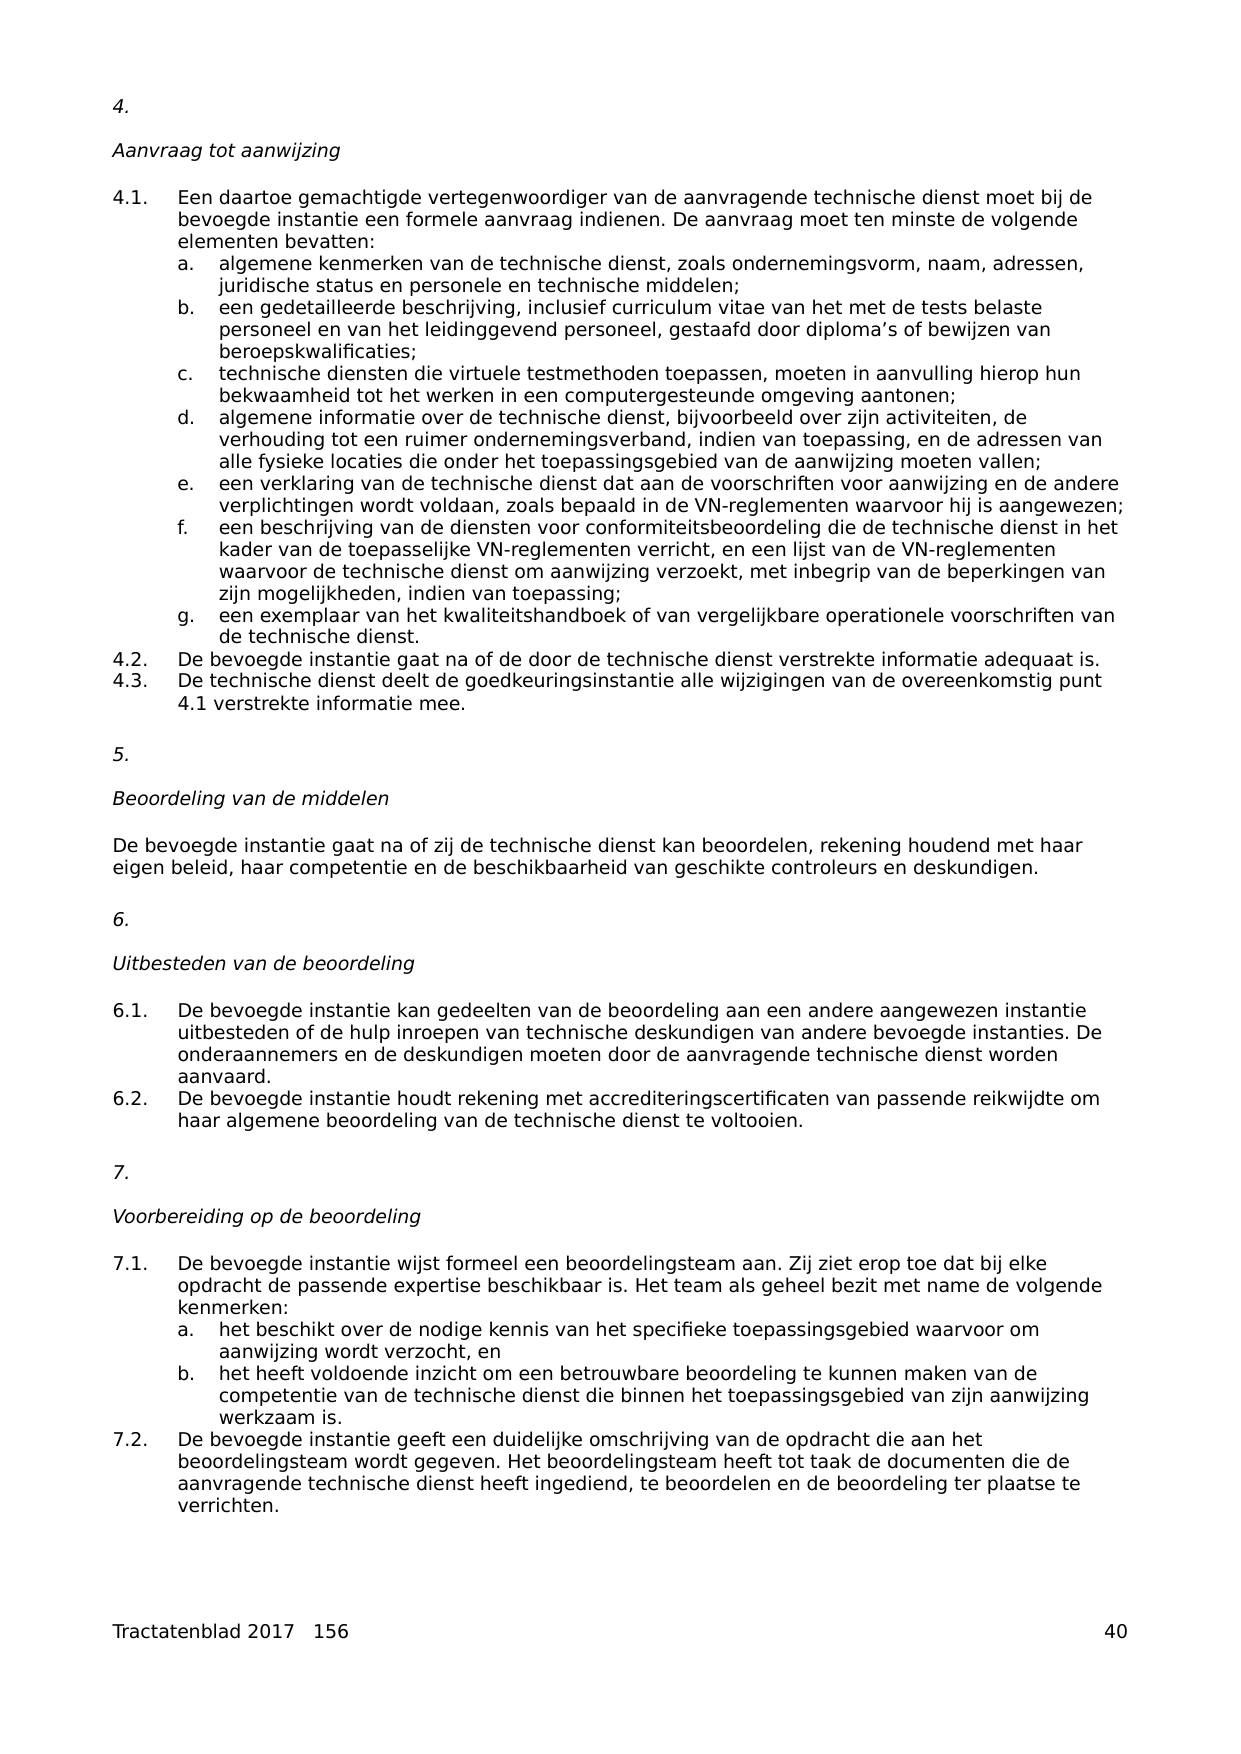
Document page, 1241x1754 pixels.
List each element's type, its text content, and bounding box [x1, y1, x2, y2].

text b. een gedetailleerde beschrijving, inclusief curriculum vitae van het met de tests belaste personeel en van het leidinggevend personeel, gestaafd door diploma’s of bewijzen van beroepskwalificaties; [177, 297, 1128, 363]
text a. het beschikt over de nodige kennis van het specifieke toepassingsgebied waarvoor om aanwijzing wordt verzocht, en [177, 1319, 1128, 1363]
text 4.1. Een daartoe gemachtigde vertegenwoordiger van de aanvragende technische dienst moet bij de bevoegde instantie een formele aanvraag indienen. De aanvraag moet ten minste de volgende elementen bevatten: [112, 187, 1128, 253]
text g. een exemplaar van het kwaliteitshandboek of van vergelijkbare operationele voorschriften van de technische dienst. [177, 604, 1128, 648]
text 7.2. De bevoegde instantie geeft een duidelijke omschrijving van de opdracht die aan het beoordelingsteam wordt gegeven. Het beoordelingsteam heeft tot taak de documenten die de aanvragende technische dienst heeft ingediend, te beoordelen en de beoordeling ter plaatse te verrichten. [112, 1429, 1128, 1517]
subtitle 4. Aanvraag tot aanwijzing [112, 96, 1128, 162]
subtitle 7. Voorbereiding op de beoordeling [112, 1162, 1128, 1228]
text De bevoegde instantie gaat na of zij de technische dienst kan beoordelen, rekening houdend met haar eigen beleid, haar competentie en de beschikbaarheid van geschikte controleurs en deskundigen. [112, 835, 1128, 879]
text d. algemene informatie over de technische dienst, bijvoorbeeld over zijn activiteiten, de verhouding tot een ruimer ondernemingsverband, indien van toepassing, en de adressen van alle fysieke locaties die onder het toepassingsgebied van de aanwijzing moeten vallen; [177, 407, 1128, 473]
subtitle 5. Beoordeling van de middelen [112, 744, 1128, 810]
text f. een beschrijving van de diensten voor conformiteitsbeoordeling die de technische dienst in het kader van de toepasselijke VN-reglementen verricht, en een lijst van de VN-reglementen waarvoor de technische dienst om aanwijzing verzoekt, met inbegrip van de beperkingen van zijn mogelijkheden, indien van toepassing; [177, 517, 1128, 604]
text 7.1. De bevoegde instantie wijst formeel een beoordelingsteam aan. Zij ziet erop toe dat bij elke opdracht de passende expertise beschikbaar is. Het team als geheel bezit met name de volgende kenmerken: [112, 1253, 1128, 1319]
text 4.2. De bevoegde instantie gaat na of de door de technische dienst verstrekte informatie adequaat is. [112, 648, 1128, 670]
text e. een verklaring van de technische dienst dat aan de voorschriften voor aanwijzing en de andere verplichtingen wordt voldaan, zoals bepaald in de VN-reglementen waarvoor hij is aangewezen; [177, 473, 1128, 517]
text a. algemene kenmerken van de technische dienst, zoals ondernemingsvorm, naam, adressen, juridische status en personele en technische middelen; [177, 253, 1128, 297]
text 6.1. De bevoegde instantie kan gedeelten van de beoordeling aan een andere aangewezen instantie uitbesteden of de hulp inroepen van technische deskundigen van andere bevoegde instanties. De onderaannemers en de deskundigen moeten door de aanvragende technische dienst worden aanvaard. [112, 1000, 1128, 1088]
text b. het heeft voldoende inzicht om een betrouwbare beoordeling te kunnen maken van de competentie van de technische dienst die binnen het toepassingsgebied van zijn aanwijzing werkzaam is. [177, 1363, 1128, 1429]
text 6.2. De bevoegde instantie houdt rekening met accrediteringscertificaten van passende reikwijdte om haar algemene beoordeling van de technische dienst te voltooien. [112, 1088, 1128, 1132]
text 4.3. De technische dienst deelt de goedkeuringsinstantie alle wijzigingen van de overeenkomstig punt 4.1 verstrekte informatie mee. [112, 670, 1128, 714]
subtitle 6. Uitbesteden van de beoordeling [112, 909, 1128, 975]
text c. technische diensten die virtuele testmethoden toepassen, moeten in aanvulling hierop hun bekwaamheid tot het werken in een computergesteunde omgeving aantonen; [177, 363, 1128, 407]
